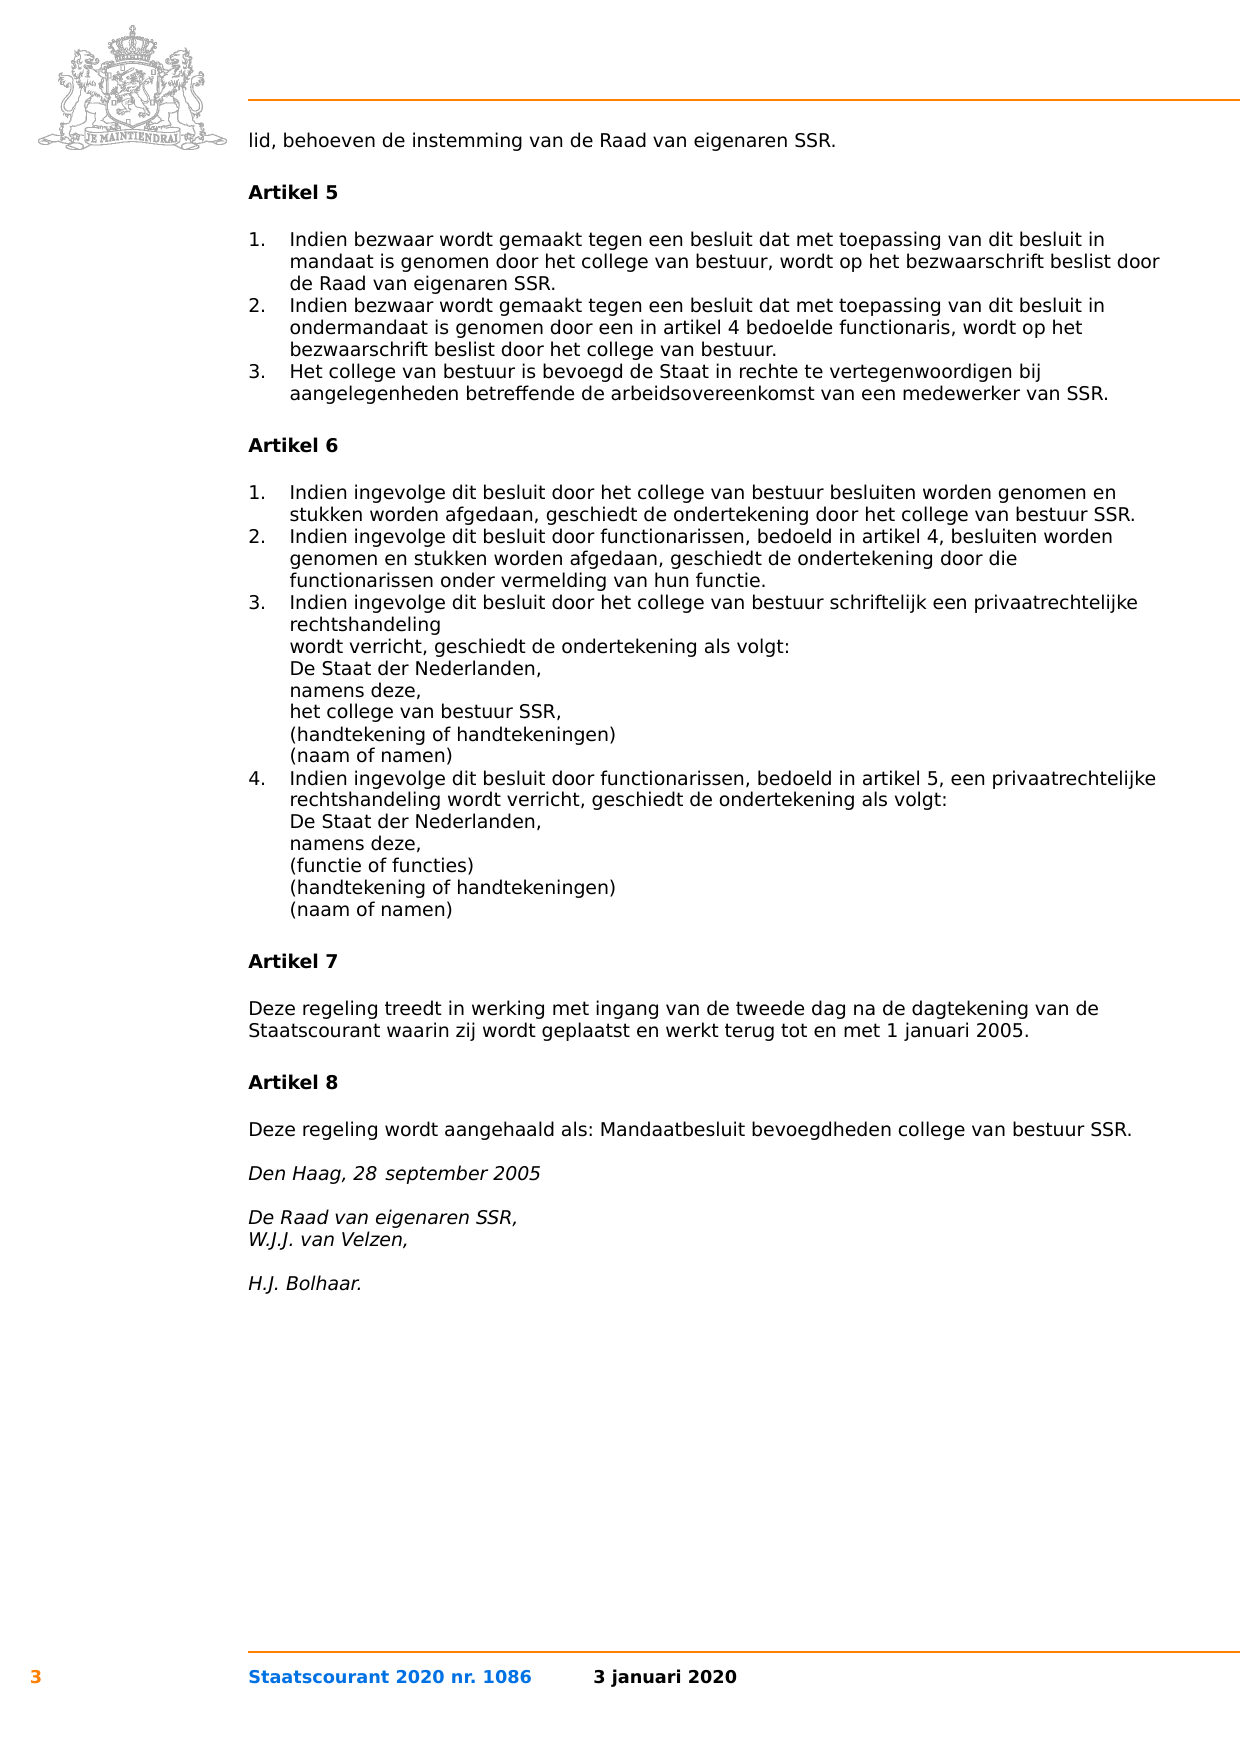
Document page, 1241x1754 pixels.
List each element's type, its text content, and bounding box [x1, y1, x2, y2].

picture [38, 25, 227, 150]
subtitle Artikel 5 [248, 182, 1163, 204]
text De Staat der Nederlanden, [289, 811, 1163, 833]
text Deze regeling wordt aangehaald als: Mandaatbesluit bevoegdheden college van bestuur SSR. [248, 1119, 1163, 1141]
subtitle Artikel 6 [248, 435, 1163, 457]
subtitle Artikel 7 [248, 951, 1163, 973]
text 1. Indien ingevolge dit besluit door het college van bestuur besluiten worden genomen en stukken worden afgedaan, geschiedt de ondertekening door het college van bestuur SSR. [248, 482, 1163, 526]
text (handtekening of handtekeningen) [289, 877, 1163, 899]
text De Raad van eigenaren SSR, W.J.J. van Velzen, H.J. Bolhaar. [248, 1207, 1163, 1295]
subtitle Artikel 8 [248, 1072, 1163, 1094]
text wordt verricht, geschiedt de ondertekening als volgt: [289, 636, 1163, 657]
text (handtekening of handtekeningen) [289, 723, 1163, 745]
text (naam of namen) [289, 745, 1163, 767]
text namens deze, [289, 833, 1163, 855]
text Deze regeling treedt in werking met ingang van de tweede dag na de dagtekening van de Staatscourant waarin zij wordt geplaatst en werkt terug tot en met 1 januari 2005. [248, 998, 1163, 1042]
text 4. Indien ingevolge dit besluit door functionarissen, bedoeld in artikel 5, een privaatrechtelijke rechtshandeling wordt verricht, geschiedt de ondertekening als volgt: [248, 767, 1163, 811]
text 2. Indien bezwaar wordt gemaakt tegen een besluit dat met toepassing van dit besluit in ondermandaat is genomen door een in artikel 4 bedoelde functionaris, wordt op het bezwaarschrift beslist door het college van bestuur. [248, 295, 1163, 361]
text Den Haag, 28 september 2005 [248, 1163, 1163, 1185]
text 3. Indien ingevolge dit besluit door het college van bestuur schriftelijk een privaatrechtelijke rechtshandeling [248, 592, 1163, 636]
text lid, behoeven de instemming van de Raad van eigenaren SSR. [248, 130, 1163, 152]
text namens deze, [289, 679, 1163, 701]
text 1. Indien bezwaar wordt gemaakt tegen een besluit dat met toepassing van dit besluit in mandaat is genomen door het college van bestuur, wordt op het bezwaarschrift beslist door de Raad van eigenaren SSR. [248, 229, 1163, 295]
text (naam of namen) [289, 899, 1163, 921]
text het college van bestuur SSR, [289, 701, 1163, 723]
text 2. Indien ingevolge dit besluit door functionarissen, bedoeld in artikel 4, besluiten worden genomen en stukken worden afgedaan, geschiedt de ondertekening door die functionarissen onder vermelding van hun functie. [248, 526, 1163, 592]
text 3. Het college van bestuur is bevoegd de Staat in rechte te vertegenwoordigen bij aangelegenheden betreffende de arbeidsovereenkomst van een medewerker van SSR. [248, 361, 1163, 405]
text De Staat der Nederlanden, [289, 657, 1163, 679]
text (functie of functies) [289, 855, 1163, 877]
